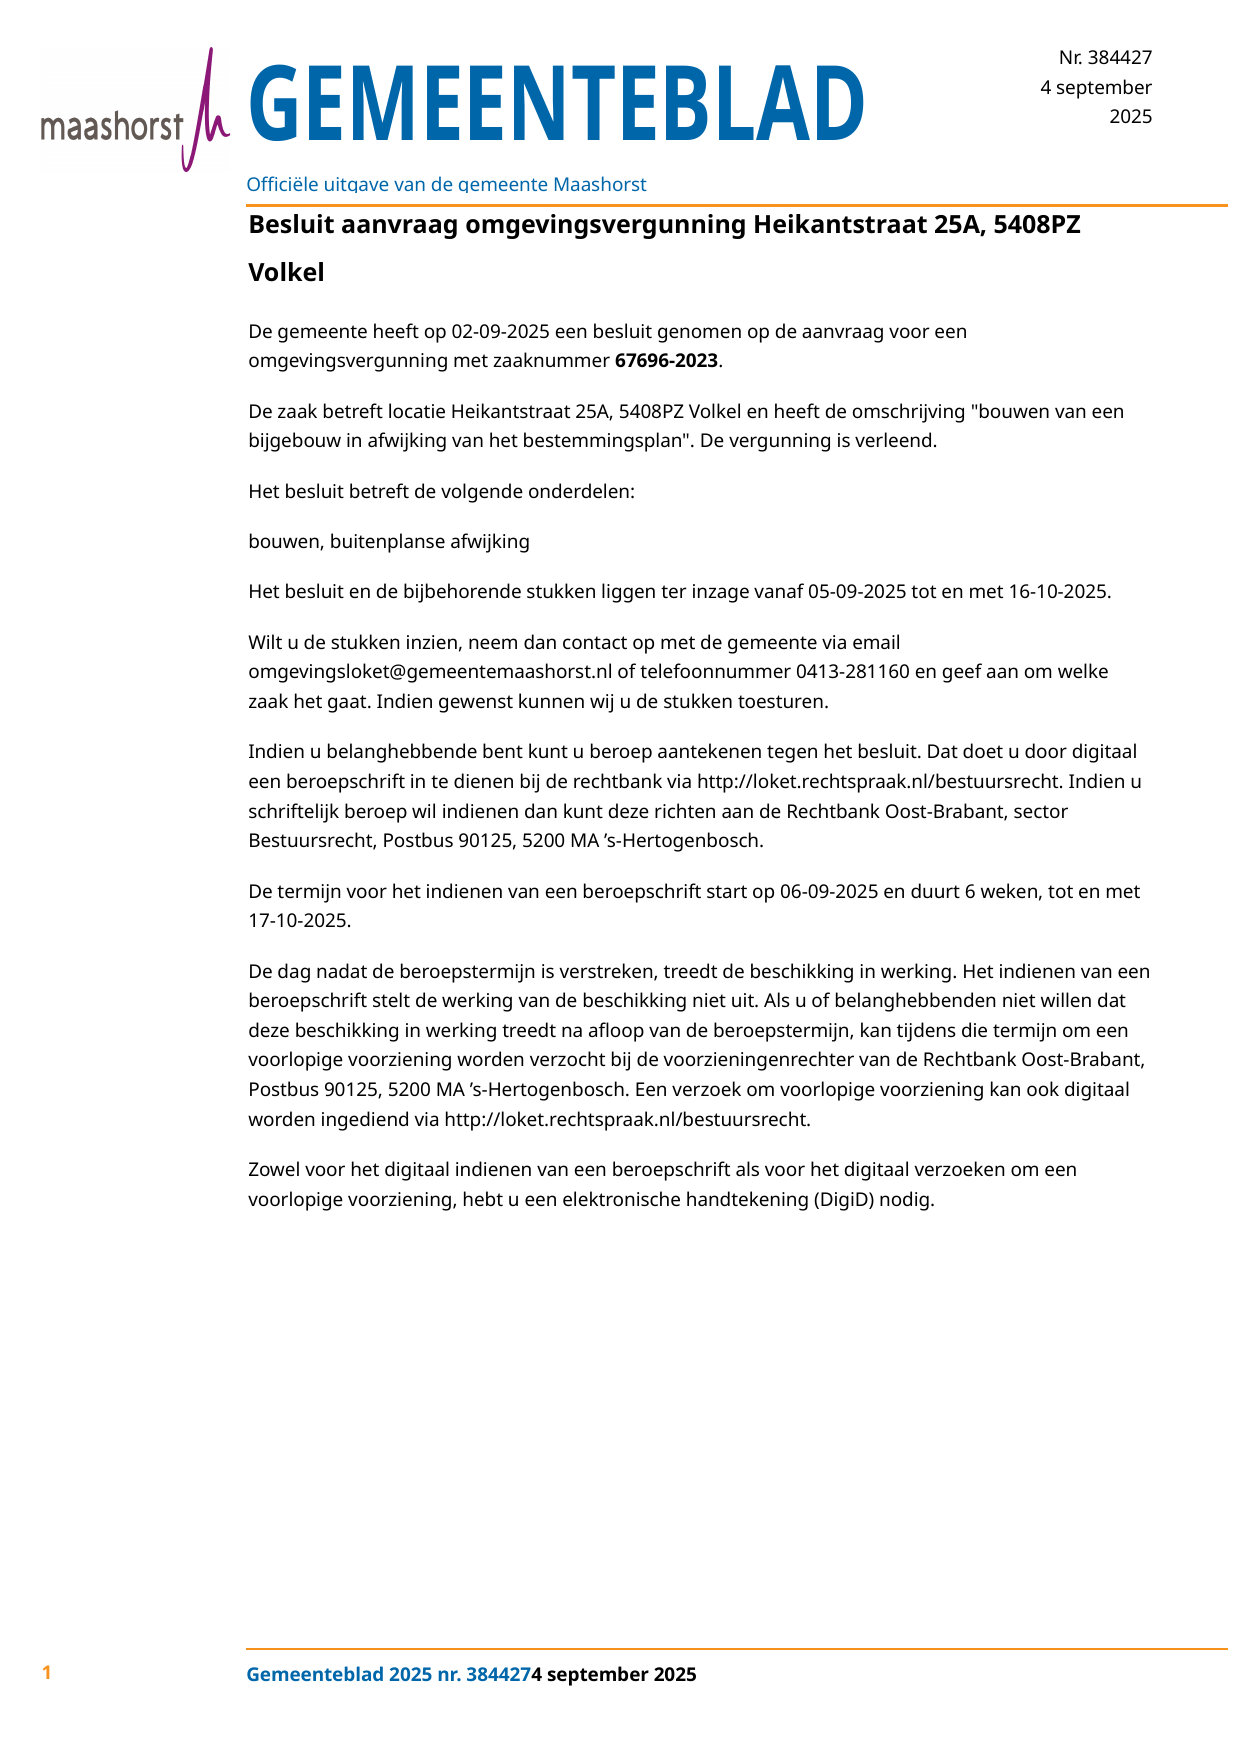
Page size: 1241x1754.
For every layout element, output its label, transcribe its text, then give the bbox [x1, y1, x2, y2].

text Het besluit betreft de volgende onderdelen: [248, 478, 1152, 504]
text Het besluit en de bijbehorende stukken liggen ter inzage vanaf 05-09-2025 tot en met 16-10-2025. [248, 579, 1152, 604]
text De dag nadat de beroepstermijn is verstreken, treedt de beschikking in werking. Het indienen van een beroepschrift stelt de werking van de beschikking niet uit. Als u of belanghebbenden niet willen dat deze beschikking in werking treedt na afloop van de beroepstermijn, kan tijdens die termijn om een voorlopige voorziening worden verzocht bij de voorzieningenrechter van de Rechtbank Oost-Brabant, Postbus 90125, 5200 MA ’s-Hertogenbosch. Een verzoek om voorlopige voorziening kan ook digitaal worden ingediend via http://loket.rechtspraak.nl/bestuursrecht. [248, 958, 1152, 1132]
text Wilt u de stukken inzien, neem dan contact op met de gemeente via email omgevingsloket@gemeentemaashorst.nl of telefoonnummer 0413-281160 en geef aan om welke zaak het gaat. Indien gewenst kunnen wij u de stukken toesturen. [248, 629, 1152, 714]
text bouwen, buitenplanse afwijking [248, 528, 1152, 554]
text Besluit aanvraag omgevingsvergunning Heikantstraat 25A, 5408PZ Volkel [248, 207, 1152, 288]
text De gemeente heeft op 02-09-2025 een besluit genomen op de aanvraag voor een omgevingsvergunning met zaaknummer 67696-2023. [248, 318, 1152, 373]
text De zaak betreft locatie Heikantstraat 25A, 5408PZ Volkel en heeft de omschrijving "bouwen van een bijgebouw in afwijking van het bestemmingsplan". De vergunning is verleend. [248, 398, 1152, 453]
text De termijn voor het indienen van een beroepschrift start op 06-09-2025 en duurt 6 weken, tot en met 17-10-2025. [248, 878, 1152, 933]
picture [41, 47, 231, 172]
text Indien u belanghebbende bent kunt u beroep aantekenen tegen het besluit. Dat doet u door digitaal een beroepschrift in te dienen bij de rechtbank via http://loket.rechtspraak.nl/bestuursrecht. Indien u schriftelijk beroep wil indienen dan kunt deze richten aan de Rechtbank Oost-Brabant, sector Bestuursrecht, Postbus 90125, 5200 MA ’s-Hertogenbosch. [248, 739, 1152, 853]
text Zowel voor het digitaal indienen van een beroepschrift als voor het digitaal verzoeken om een voorlopige voorziening, hebt u een elektronische handtekening (DigiD) nodig. [248, 1156, 1152, 1212]
